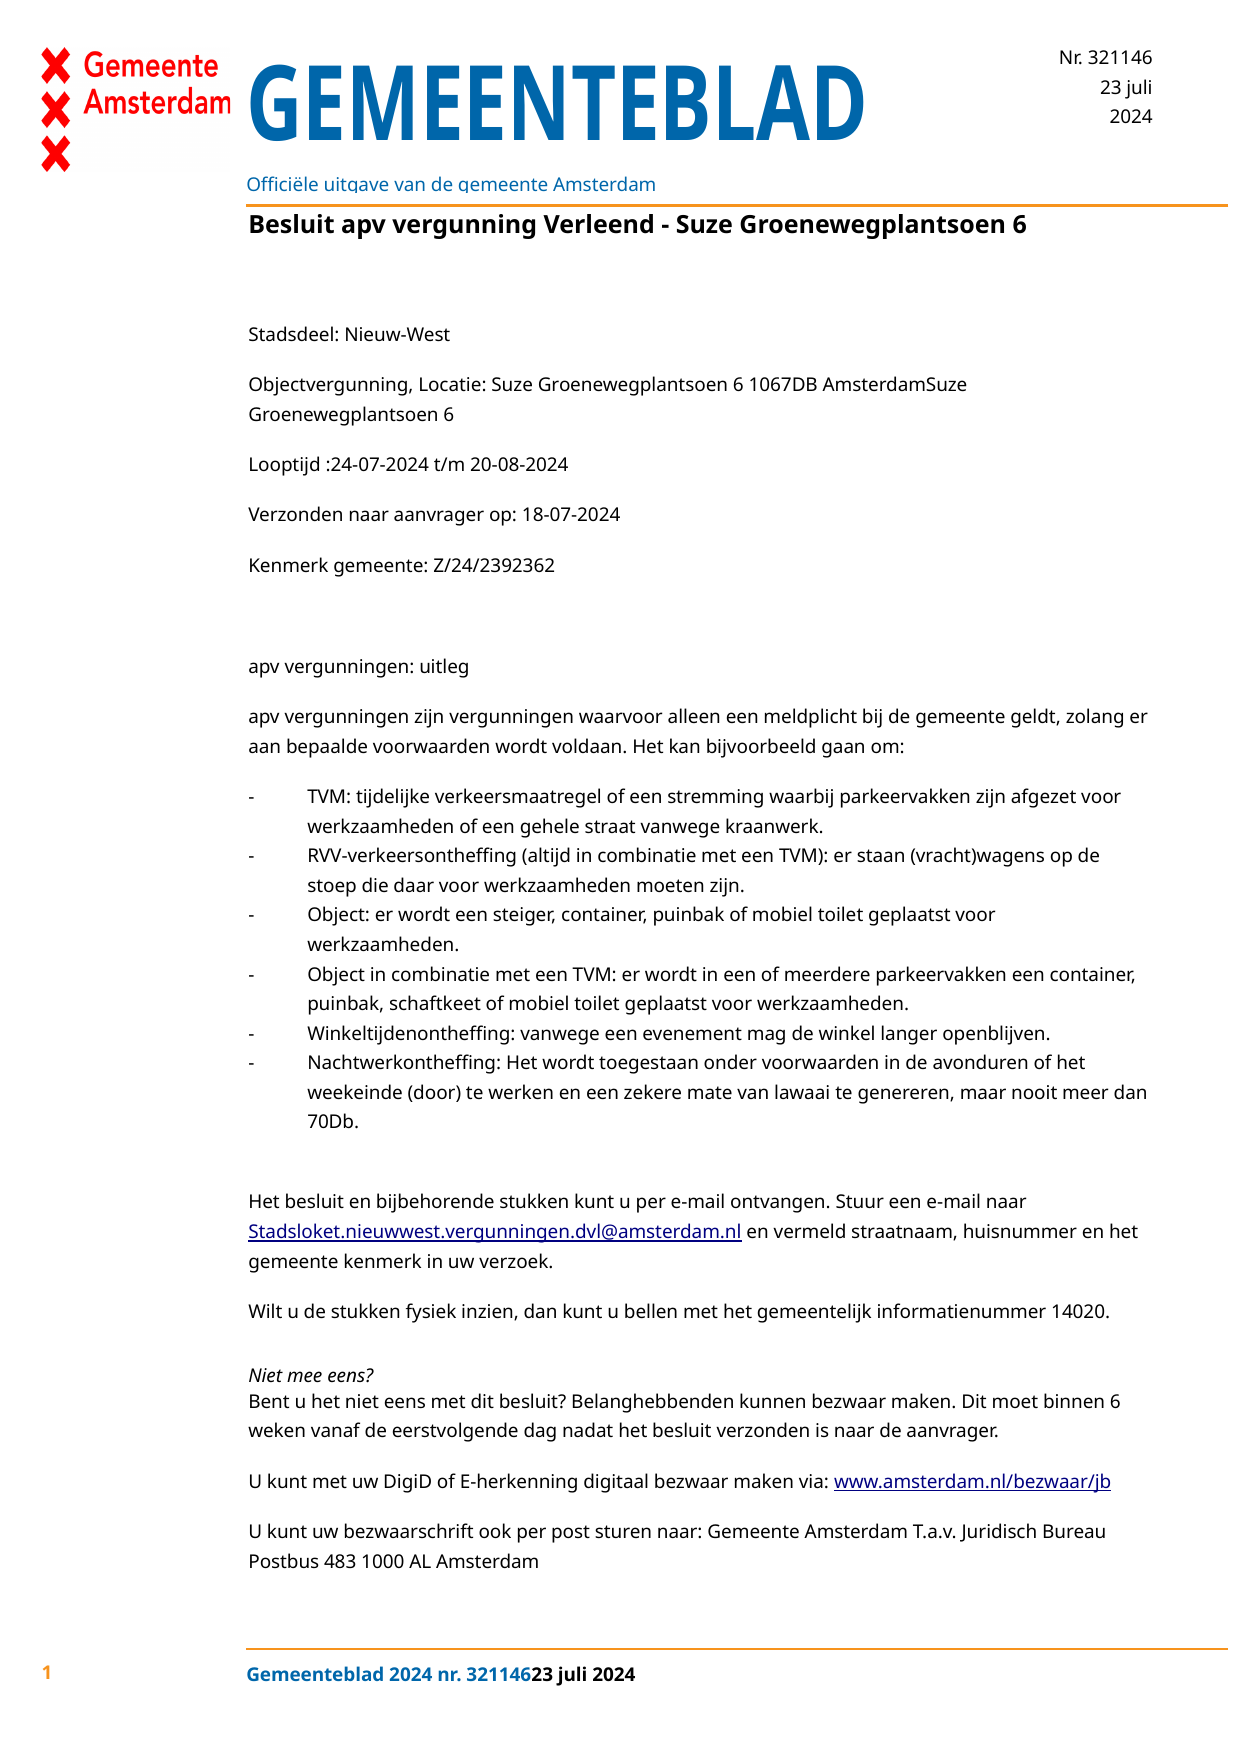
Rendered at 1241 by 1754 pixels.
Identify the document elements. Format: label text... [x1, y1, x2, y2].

list Winkeltijdenontheffing: vanwege een evenement mag de winkel langer openblijven. [248, 1020, 1152, 1046]
text Looptijd :24-07-2024 t/m 20-08-2024 [248, 451, 1152, 477]
text Objectvergunning, Locatie: Suze Groenewegplantsoen 6 1067DB AmsterdamSuze Groenewegplantsoen 6 [248, 371, 1152, 426]
text Kenmerk gemeente: Z/24/2392362 [248, 552, 1152, 578]
list Nachtwerkontheffing: Het wordt toegestaan onder voorwaarden in de avonduren of het weekeinde (door) te werken en een zekere mate van lawaai te genereren, maar nooit meer dan 70Db. [248, 1049, 1152, 1134]
text U kunt uw bezwaarschrift ook per post sturen naar: Gemeente Amsterdam T.a.v. Juridisch Bureau Postbus 483 1000 AL Amsterdam [248, 1518, 1152, 1574]
text Het besluit en bijbehorende stukken kunt u per e-mail ontvangen. Stuur een e-mail naar Stadsloket.nieuwwest.vergunningen.dvl@amsterdam.nl en vermeld straatnaam, huisnummer en het gemeente kenmerk in uw verzoek. [248, 1189, 1152, 1273]
text Verzonden naar aanvrager op: 18-07-2024 [248, 502, 1152, 527]
list TVM: tijdelijke verkeersmaatregel of een stremming waarbij parkeervakken zijn afgezet voor werkzaamheden of een gehele straat vanwege kraanwerk. [248, 783, 1152, 838]
list Object: er wordt een steiger, container, puinbak of mobiel toilet geplaatst voor werkzaamheden. [248, 902, 1152, 957]
text apv vergunningen: uitleg [248, 653, 1152, 678]
list Object in combinatie met een TVM: er wordt in een of meerdere parkeervakken een container, puinbak, schaftkeet of mobiel toilet geplaatst voor werkzaamheden. [248, 961, 1152, 1016]
text Bent u het niet eens met dit besluit? Belanghebbenden kunnen bezwaar maken. Dit moet binnen 6 weken vanaf de eerstvolgende dag nadat het besluit verzonden is naar de aanvrager. [248, 1388, 1152, 1443]
text Stadsdeel: Nieuw-West [248, 321, 1152, 346]
text U kunt met uw DigiD of E-herkenning digitaal bezwaar maken via: www.amsterdam.nl/bezwaar/jb [248, 1468, 1152, 1494]
list RVV-verkeersontheffing (altijd in combinatie met een TVM): er staan (vracht)wagens op de stoep die daar voor werkzaamheden moeten zijn. [248, 842, 1152, 898]
text Niet mee eens? [248, 1362, 1152, 1388]
text Besluit apv vergunning Verleend - Suze Groenewegplantsoen 6 [248, 207, 1152, 241]
text Wilt u de stukken fysiek inzien, dan kunt u bellen met het gemeentelijk informatienummer 14020. [248, 1298, 1152, 1324]
text apv vergunningen zijn vergunningen waarvoor alleen een meldplicht bij de gemeente geldt, zolang er aan bepaalde voorwaarden wordt voldaan. Het kan bijvoorbeeld gaan om: [248, 703, 1152, 758]
picture [41, 47, 231, 172]
